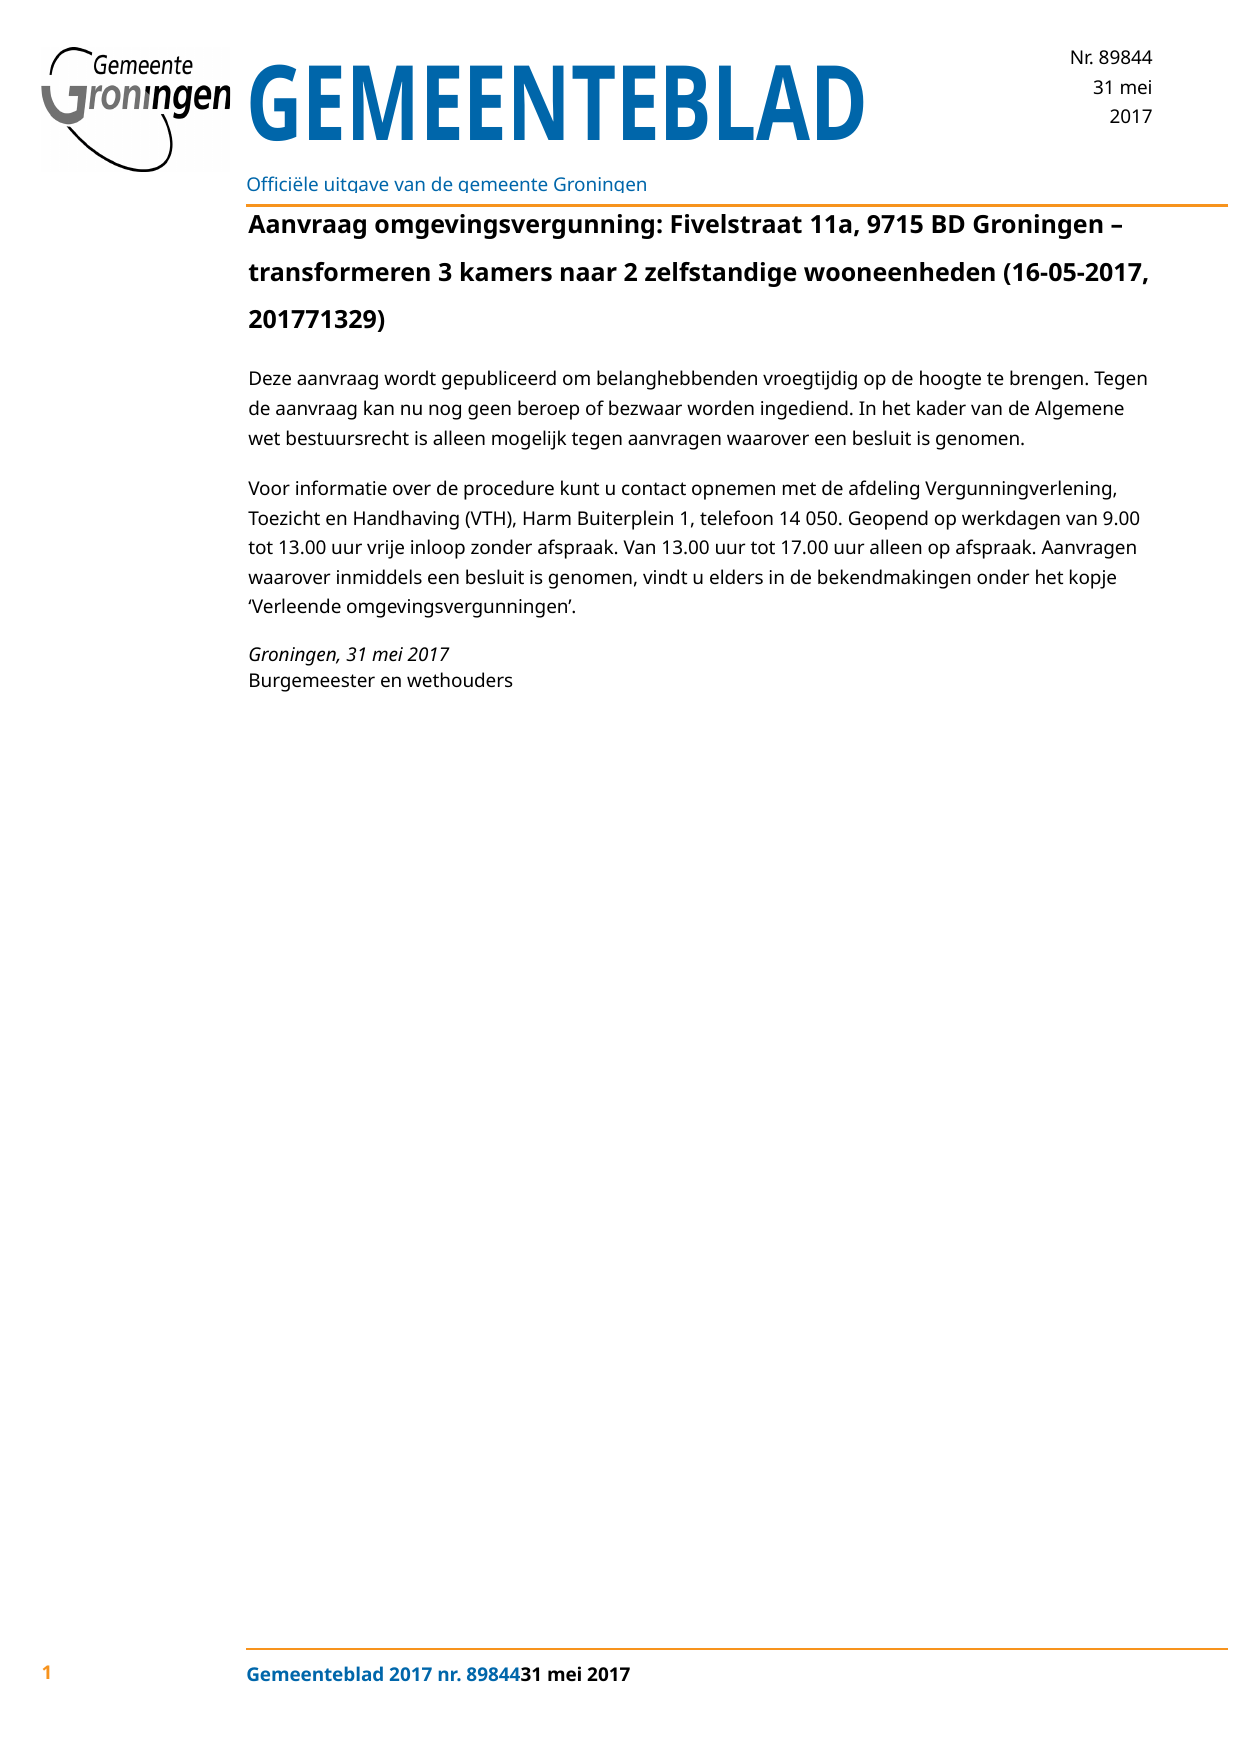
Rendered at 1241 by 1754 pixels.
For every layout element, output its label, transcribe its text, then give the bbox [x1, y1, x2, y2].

text Voor informatie over de procedure kunt u contact opnemen met de afdeling Vergunningverlening, Toezicht en Handhaving (VTH), Harm Buiterplein 1, telefoon 14 050. Geopend op werkdagen van 9.00 tot 13.00 uur vrije inloop zonder afspraak. Van 13.00 uur tot 17.00 uur alleen op afspraak. Aanvragen waarover inmiddels een besluit is genomen, vindt u elders in de bekendmakingen onder het kopje ‘Verleende omgevingsvergunningen’. [248, 475, 1152, 619]
text Burgemeester en wethouders [248, 667, 1152, 693]
text Deze aanvraag wordt gepubliceerd om belanghebbenden vroegtijdig op de hoogte te brengen. Tegen de aanvraag kan nu nog geen beroep of bezwaar worden ingediend. In het kader van de Algemene wet bestuursrecht is alleen mogelijk tegen aanvragen waarover een besluit is genomen. [248, 366, 1152, 450]
picture [41, 47, 231, 172]
text Aanvraag omgevingsvergunning: Fivelstraat 11a, 9715 BD Groningen – transformeren 3 kamers naar 2 zelfstandige wooneenheden (16-05-2017, 201771329) [248, 207, 1152, 336]
text Groningen, 31 mei 2017 [248, 641, 1152, 667]
